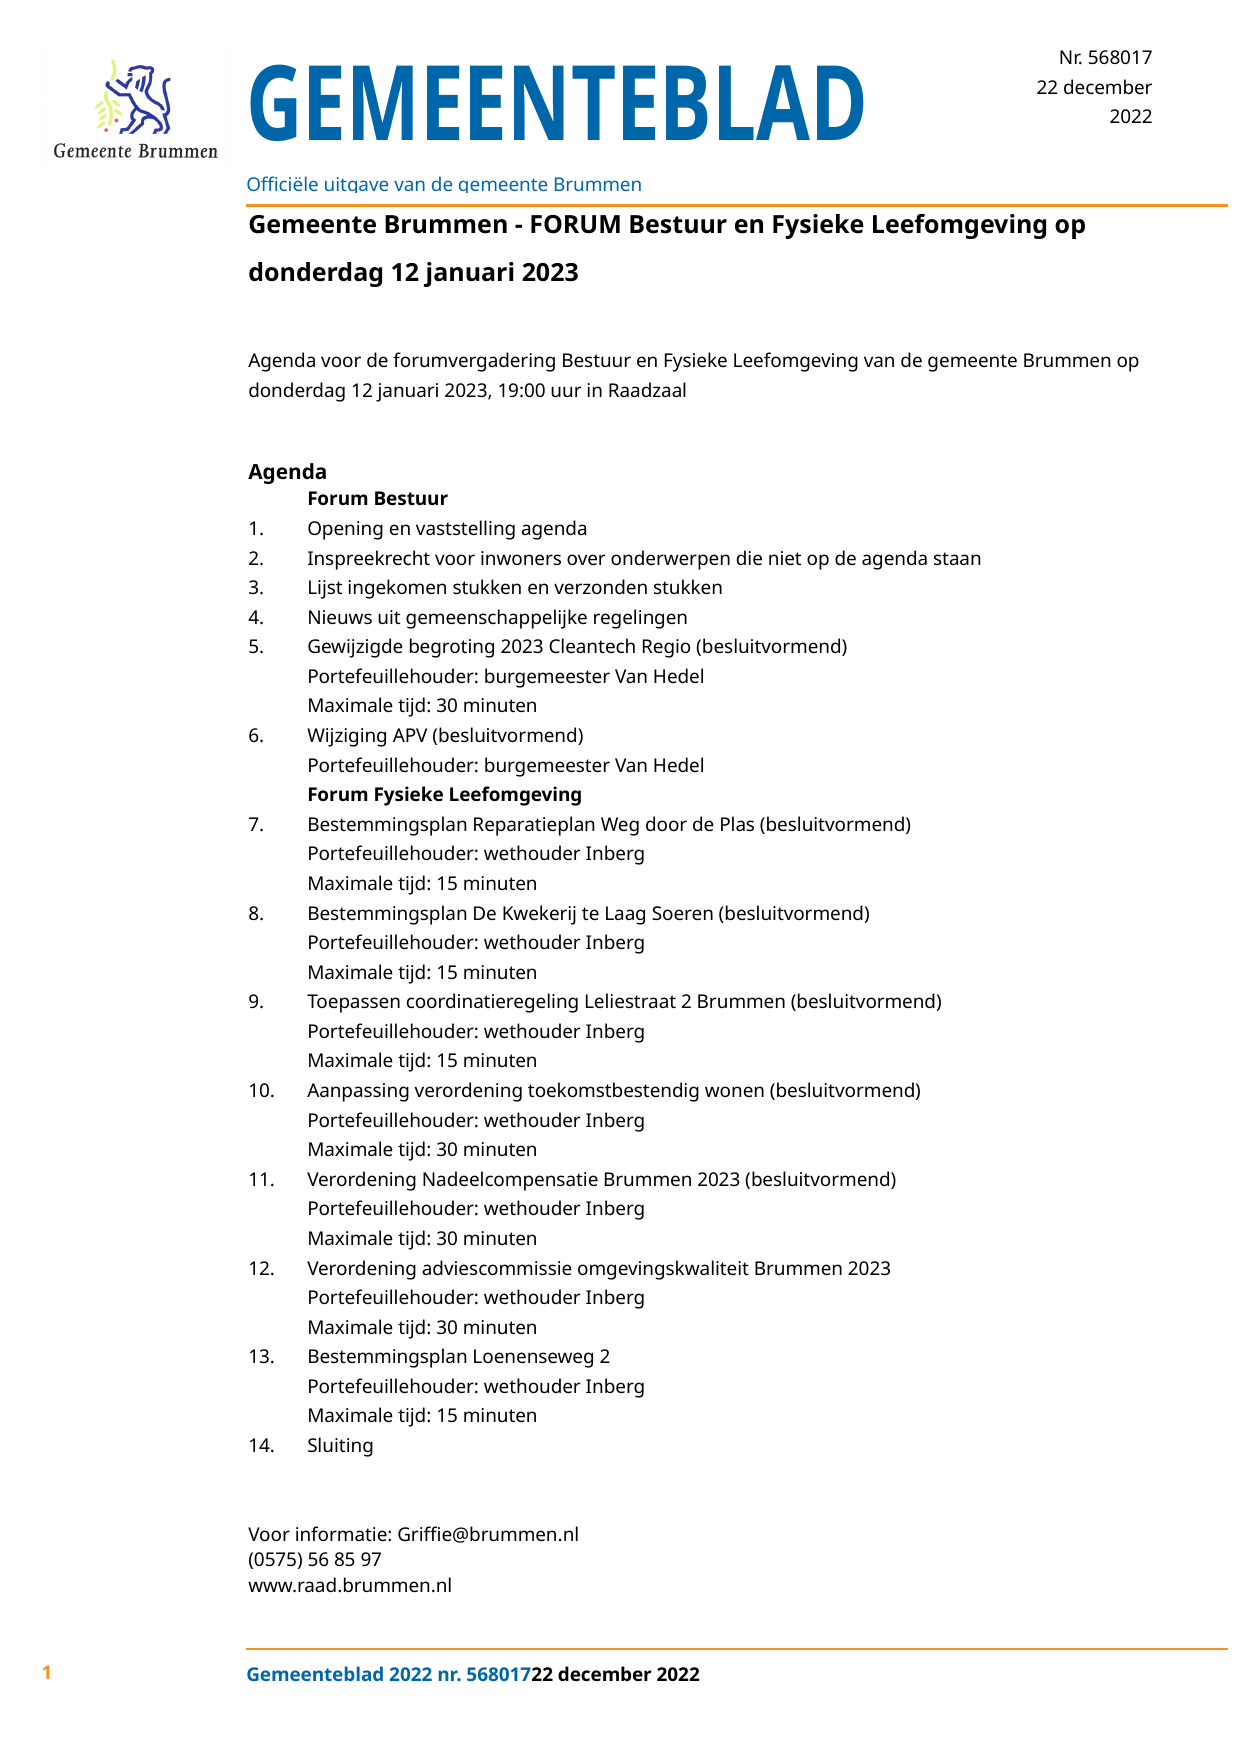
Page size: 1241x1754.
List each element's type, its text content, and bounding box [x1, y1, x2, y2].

list Maximale tijd: 30 minuten [248, 1136, 1152, 1162]
picture [41, 47, 231, 172]
list Maximale tijd: 15 minuten [248, 870, 1152, 896]
list Maximale tijd: 30 minuten [248, 1314, 1152, 1339]
list Bestemmingsplan Reparatieplan Weg door de Plas (besluitvormend) [248, 811, 1152, 837]
list Sluiting [248, 1432, 1152, 1458]
list Portefeuillehouder: wethouder Inberg [248, 1018, 1152, 1044]
list Maximale tijd: 30 minuten [248, 1225, 1152, 1251]
list Maximale tijd: 15 minuten [248, 959, 1152, 984]
text Agenda [248, 457, 1152, 486]
list Lijst ingekomen stukken en verzonden stukken [248, 574, 1152, 600]
list Bestemmingsplan De Kwekerij te Laag Soeren (besluitvormend) [248, 900, 1152, 925]
list Verordening adviescommissie omgevingskwaliteit Brummen 2023 [248, 1255, 1152, 1280]
list Portefeuillehouder: wethouder Inberg [248, 1107, 1152, 1132]
list Toepassen coordinatieregeling Leliestraat 2 Brummen (besluitvormend) [248, 988, 1152, 1014]
list Aanpassing verordening toekomstbestendig wonen (besluitvormend) [248, 1077, 1152, 1103]
list Portefeuillehouder: wethouder Inberg [248, 1284, 1152, 1310]
list Forum Bestuur [248, 486, 1152, 511]
list Wijziging APV (besluitvormend) [248, 722, 1152, 748]
list Bestemmingsplan Loenenseweg 2 [248, 1343, 1152, 1369]
list Maximale tijd: 30 minuten [248, 693, 1152, 718]
text Agenda voor de forumvergadering Bestuur en Fysieke Leefomgeving van de gemeente Brummen op donderdag 12 januari 2023, 19:00 uur in Raadzaal [248, 347, 1152, 403]
list Inspreekrecht voor inwoners over onderwerpen die niet op de agenda staan [248, 545, 1152, 570]
list Verordening Nadeelcompensatie Brummen 2023 (besluitvormend) [248, 1166, 1152, 1192]
text www.raad.brummen.nl [248, 1572, 1152, 1598]
list Opening en vaststelling agenda [248, 515, 1152, 541]
list Portefeuillehouder: burgemeester Van Hedel [248, 663, 1152, 689]
list Portefeuillehouder: burgemeester Van Hedel [248, 752, 1152, 777]
list Portefeuillehouder: wethouder Inberg [248, 929, 1152, 955]
list Gewijzigde begroting 2023 Cleantech Regio (besluitvormend) [248, 633, 1152, 659]
list Portefeuillehouder: wethouder Inberg [248, 841, 1152, 866]
list Maximale tijd: 15 minuten [248, 1403, 1152, 1428]
list Portefeuillehouder: wethouder Inberg [248, 1373, 1152, 1399]
text (0575) 56 85 97 [248, 1547, 1152, 1572]
list Maximale tijd: 15 minuten [248, 1048, 1152, 1073]
text Gemeente Brummen - FORUM Bestuur en Fysieke Leefomgeving op donderdag 12 januari 2023 [248, 207, 1152, 288]
list Portefeuillehouder: wethouder Inberg [248, 1196, 1152, 1221]
list Forum Fysieke Leefomgeving [248, 781, 1152, 807]
text Voor informatie: Griffie@brummen.nl [248, 1521, 1152, 1547]
list Nieuws uit gemeenschappelijke regelingen [248, 604, 1152, 629]
